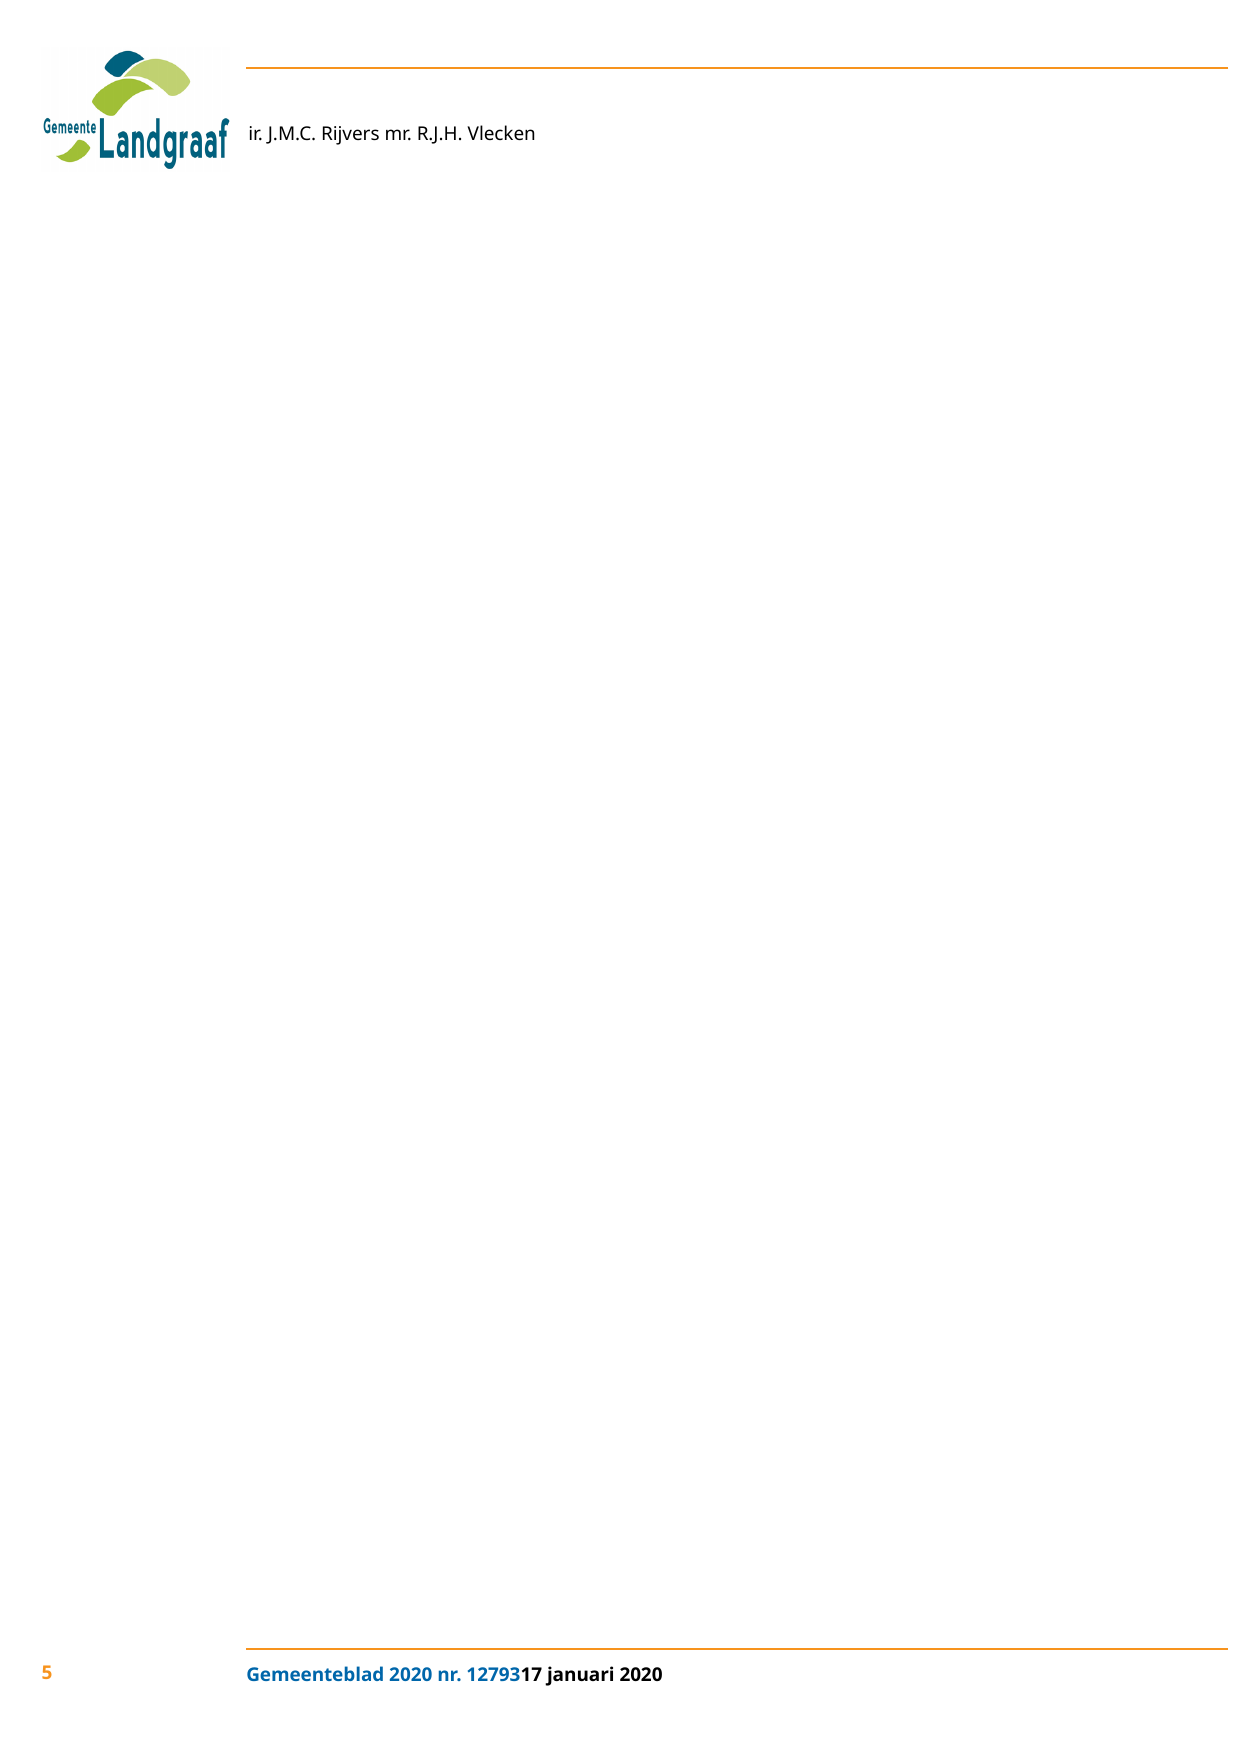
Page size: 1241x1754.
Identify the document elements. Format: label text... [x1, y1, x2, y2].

text ir. J.M.C. Rijvers mr. R.J.H. Vlecken [248, 121, 1152, 146]
picture [41, 47, 231, 172]
